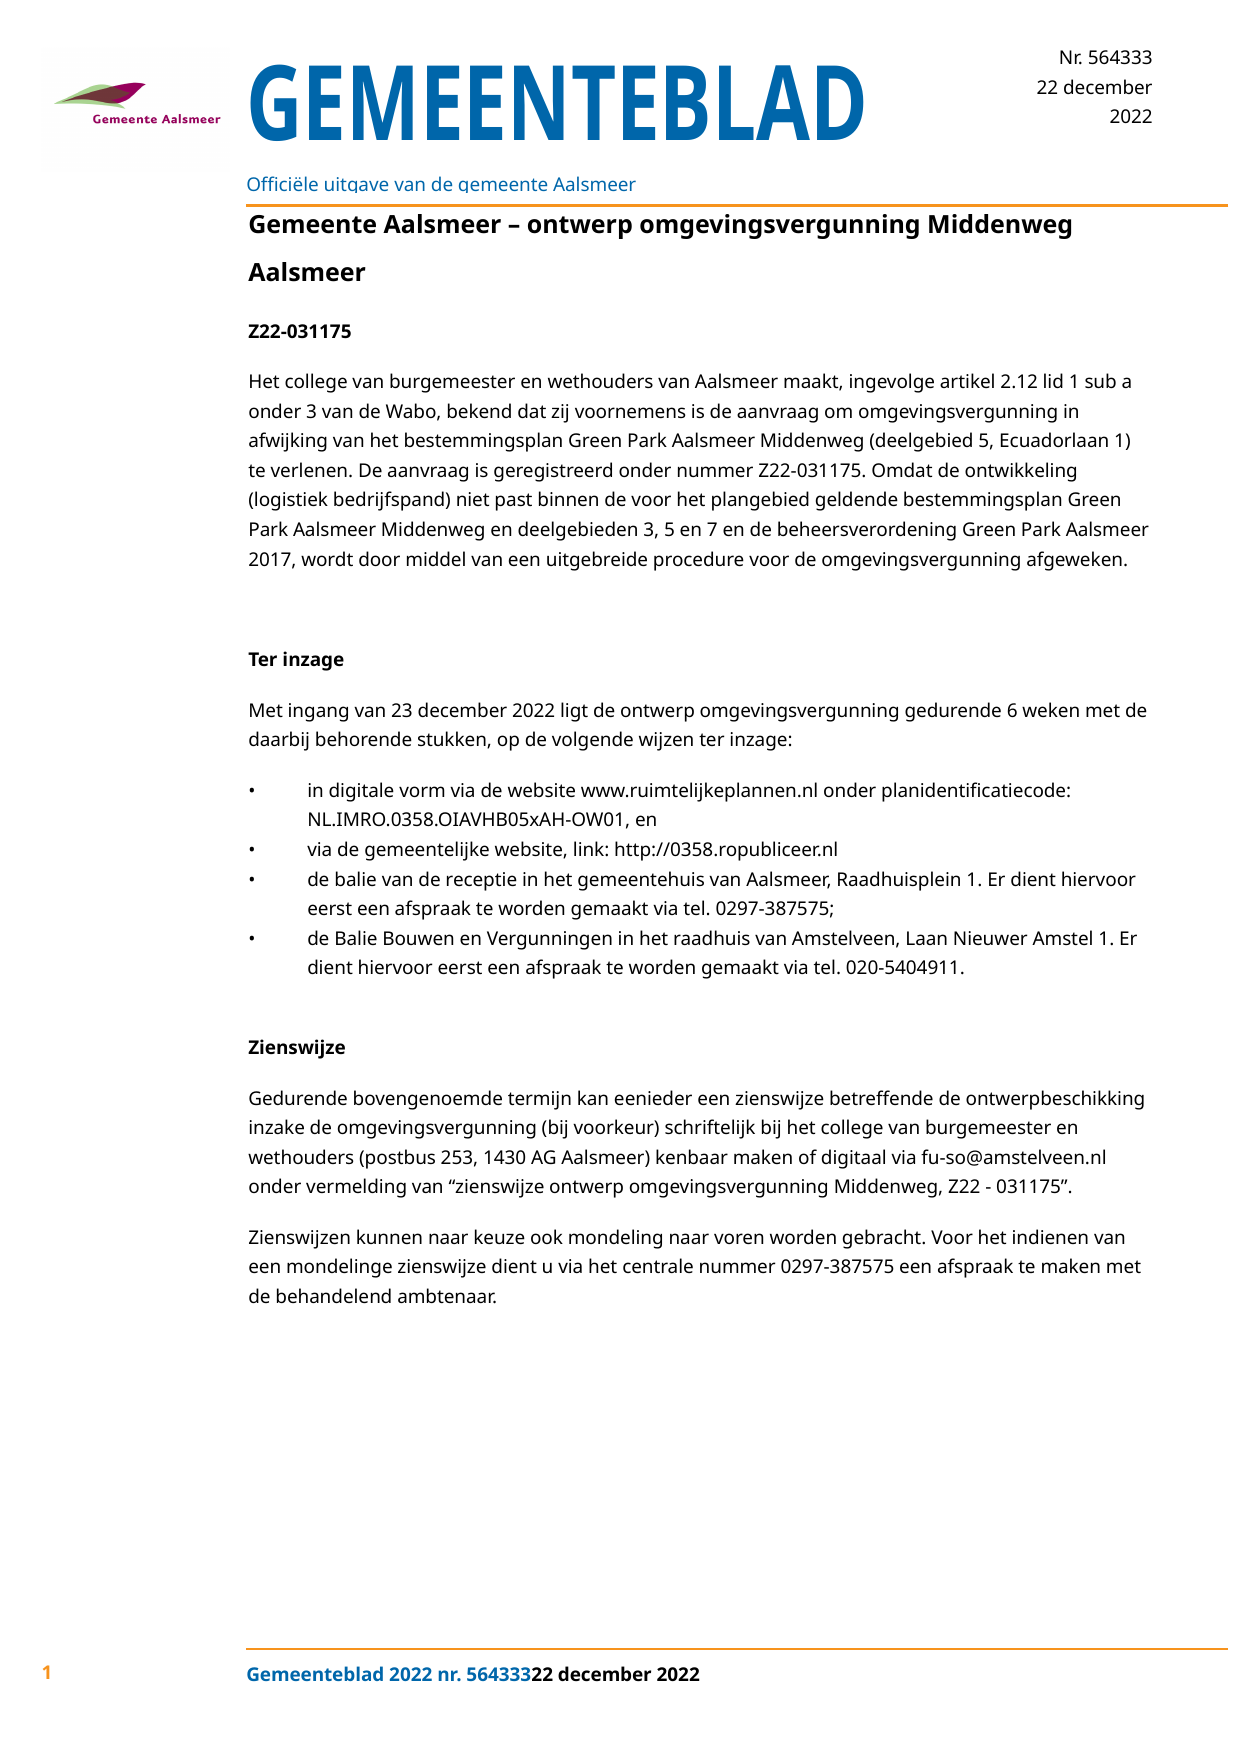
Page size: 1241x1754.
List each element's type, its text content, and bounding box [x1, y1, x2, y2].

picture [41, 47, 231, 172]
text Zienswijze [248, 1034, 1152, 1060]
text Met ingang van 23 december 2022 ligt de ontwerp omgevingsvergunning gedurende 6 weken met de daarbij behorende stukken, op de volgende wijzen ter inzage: [248, 697, 1152, 752]
text Gedurende bovengenoemde termijn kan eenieder een zienswijze betreffende de ontwerpbeschikking inzake de omgevingsvergunning (bij voorkeur) schriftelijk bij het college van burgemeester en wethouders (postbus 253, 1430 AG Aalsmeer) kenbaar maken of digitaal via fu-so@amstelveen.nl onder vermelding van “zienswijze ontwerp omgevingsvergunning Middenweg, Z22 - 031175”. [248, 1085, 1152, 1199]
text Z22-031175 [248, 318, 1152, 344]
list de Balie Bouwen en Vergunningen in het raadhuis van Amstelveen, Laan Nieuwer Amstel 1. Er dient hiervoor eerst een afspraak te worden gemaakt via tel. 020-5404911. [248, 925, 1152, 980]
list via de gemeentelijke website, link: http://0358.ropubliceer.nl [248, 836, 1152, 862]
list de balie van de receptie in het gemeentehuis van Aalsmeer, Raadhuisplein 1. Er dient hiervoor eerst een afspraak te worden gemaakt via tel. 0297-387575; [248, 866, 1152, 921]
text Zienswijzen kunnen naar keuze ook mondeling naar voren worden gebracht. Voor het indienen van een mondelinge zienswijze dient u via het centrale nummer 0297-387575 een afspraak te maken met de behandelend ambtenaar. [248, 1224, 1152, 1309]
list in digitale vorm via de website www.ruimtelijkeplannen.nl onder planidentificatiecode: NL.IMRO.0358.OIAVHB05xAH-OW01, en [248, 777, 1152, 832]
text Ter inzage [248, 647, 1152, 672]
text Het college van burgemeester en wethouders van Aalsmeer maakt, ingevolge artikel 2.12 lid 1 sub a onder 3 van de Wabo, bekend dat zij voornemens is de aanvraag om omgevingsvergunning in afwijking van het bestemmingsplan Green Park Aalsmeer Middenweg (deelgebied 5, Ecuadorlaan 1) te verlenen. De aanvraag is geregistreerd onder nummer Z22-031175. Omdat de ontwikkeling (logistiek bedrijfspand) niet past binnen de voor het plangebied geldende bestemmingsplan Green Park Aalsmeer Middenweg en deelgebieden 3, 5 en 7 en de beheersverordening Green Park Aalsmeer 2017, wordt door middel van een uitgebreide procedure voor de omgevingsvergunning afgeweken. [248, 368, 1152, 572]
text Gemeente Aalsmeer – ontwerp omgevingsvergunning Middenweg Aalsmeer [248, 207, 1152, 288]
